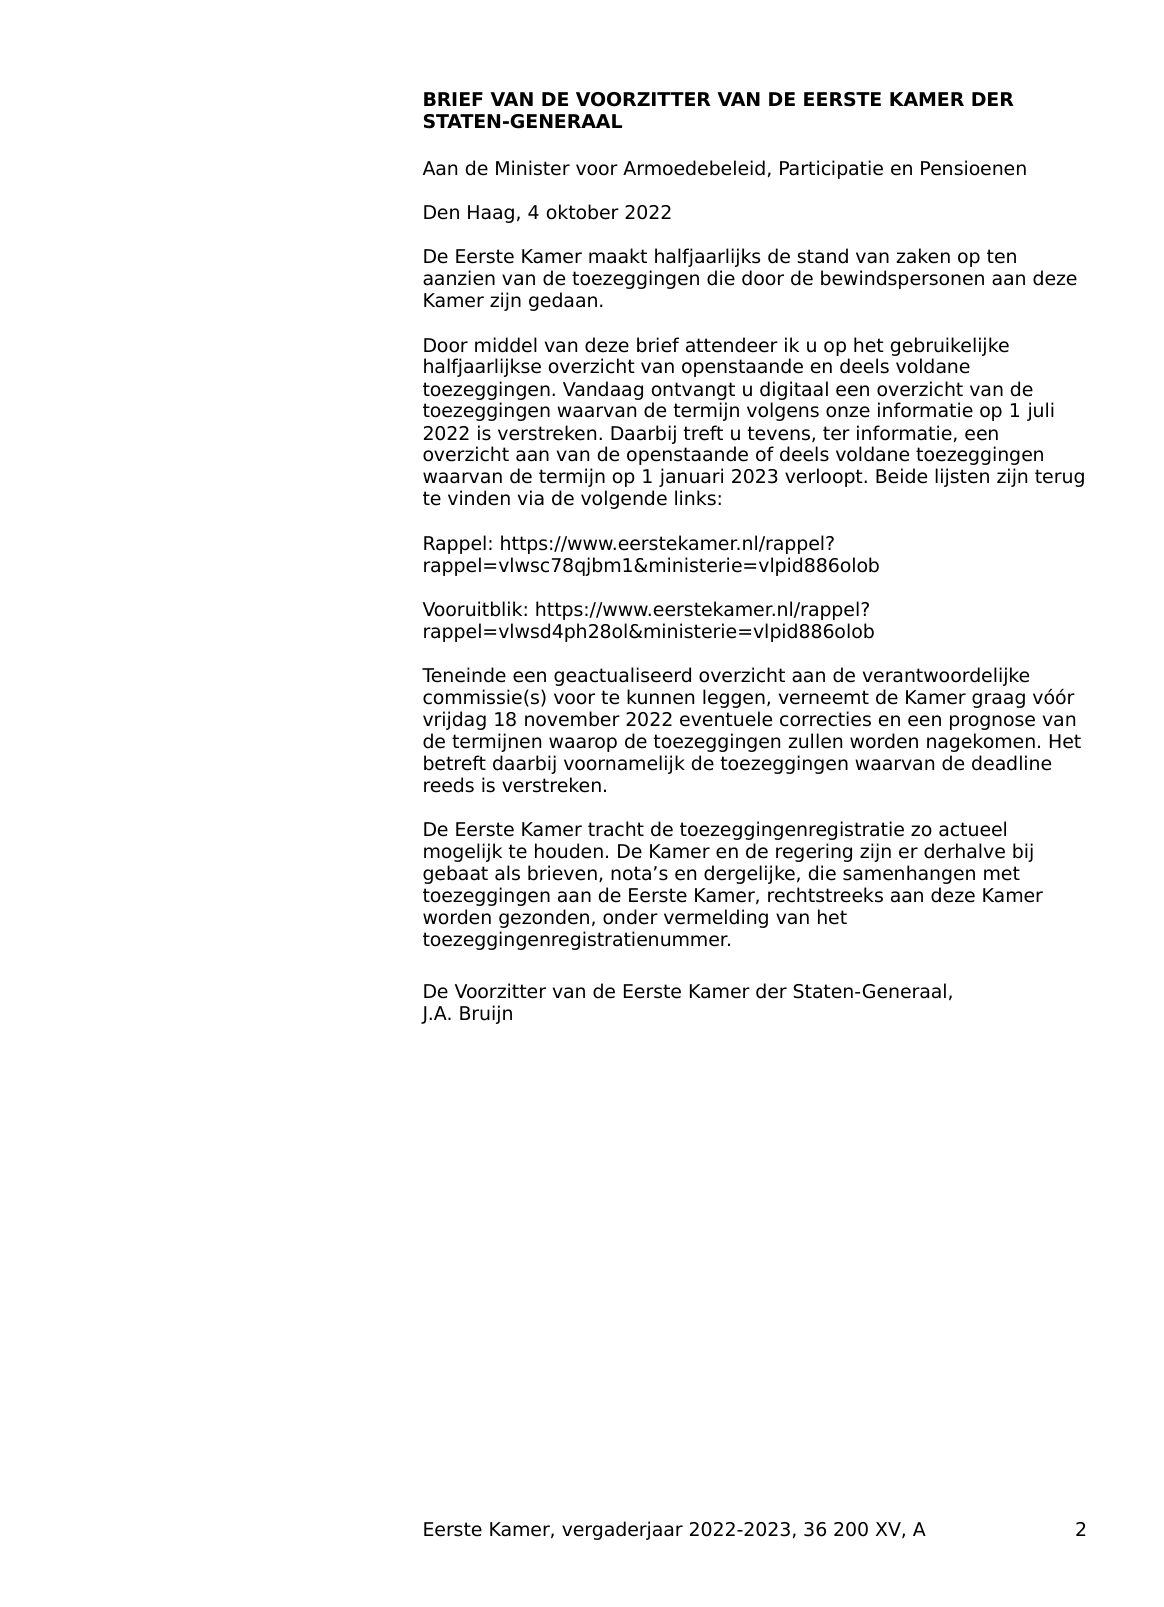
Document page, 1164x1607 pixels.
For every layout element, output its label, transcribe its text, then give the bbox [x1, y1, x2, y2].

text Vooruitblik: https://www.eerstekamer.nl/rappel?rappel=vlwsd4ph28ol&ministerie=vlpid886olob [422, 599, 1087, 643]
text De Voorzitter van de Eerste Kamer der Staten-Generaal, J.A. Bruijn [422, 981, 1087, 1025]
text De Eerste Kamer tracht de toezeggingenregistratie zo actueel mogelijk te houden. De Kamer en de regering zijn er derhalve bij gebaat als brieven, nota’s en dergelijke, die samenhangen met toezeggingen aan de Eerste Kamer, rechtstreeks aan deze Kamer worden gezonden, onder vermelding van het toezeggingenregistratienummer. [422, 819, 1087, 951]
text Den Haag, 4 oktober 2022 [422, 202, 1087, 224]
text Door middel van deze brief attendeer ik u op het gebruikelijke halfjaarlijkse overzicht van openstaande en deels voldane toezeggingen. Vandaag ontvangt u digitaal een overzicht van de toezeggingen waarvan de termijn volgens onze informatie op 1 juli 2022 is verstreken. Daarbij treft u tevens, ter informatie, een overzicht aan van de openstaande of deels voldane toezeggingen waarvan de termijn op 1 januari 2023 verloopt. Beide lijsten zijn terug te vinden via de volgende links: [422, 334, 1087, 510]
text De Eerste Kamer maakt halfjaarlijks de stand van zaken op ten aanzien van de toezeggingen die door de bewindspersonen aan deze Kamer zijn gedaan. [422, 246, 1087, 312]
text Aan de Minister voor Armoedebeleid, Participatie en Pensioenen [422, 158, 1087, 180]
subtitle BRIEF VAN DE VOORZITTER VAN DE EERSTE KAMER DER STATEN-GENERAAL [422, 89, 1087, 133]
text Teneinde een geactualiseerd overzicht aan de verantwoordelijke commissie(s) voor te kunnen leggen, verneemt de Kamer graag vóór vrijdag 18 november 2022 eventuele correcties en een prognose van de termijnen waarop de toezeggingen zullen worden nagekomen. Het betreft daarbij voornamelijk de toezeggingen waarvan de deadline reeds is verstreken. [422, 665, 1087, 797]
text Rappel: https://www.eerstekamer.nl/rappel?rappel=vlwsc78qjbm1&ministerie=vlpid886olob [422, 532, 1087, 576]
